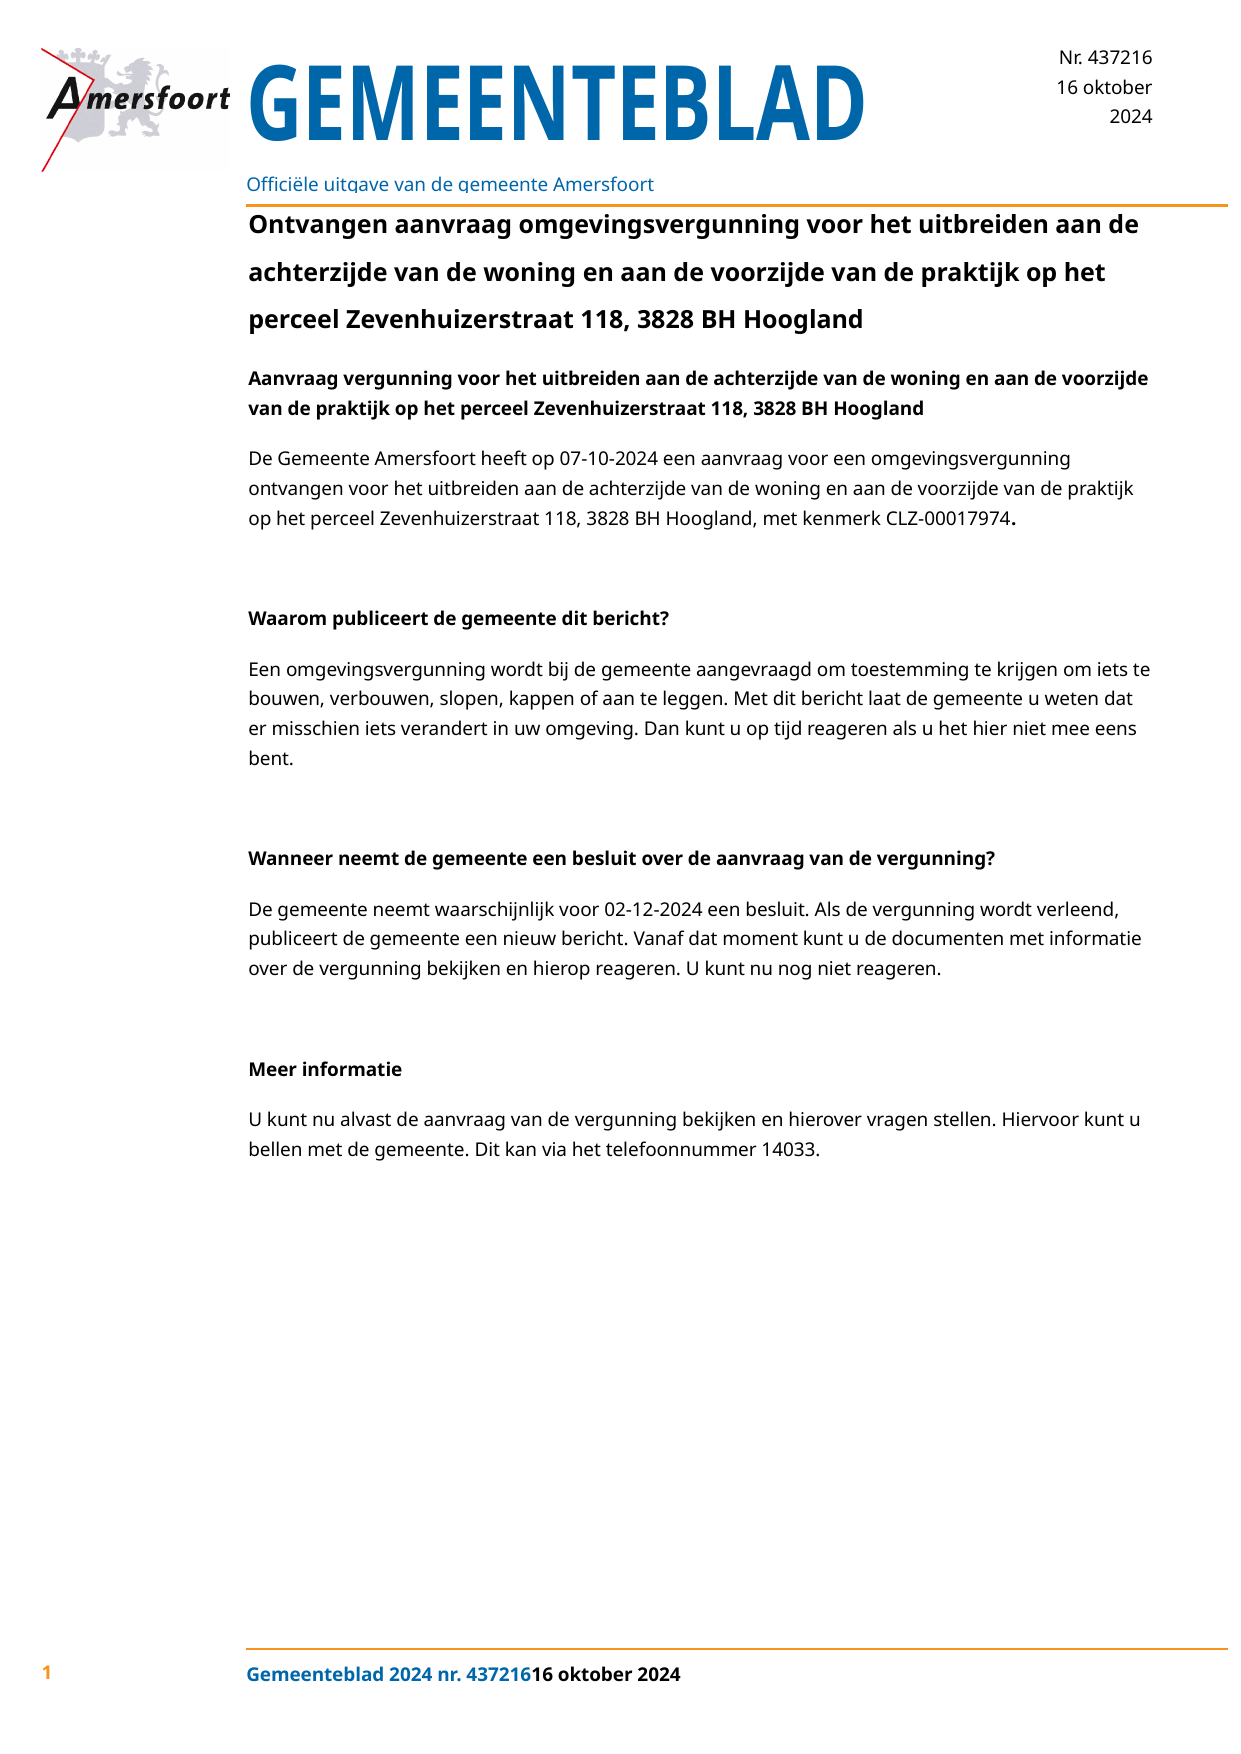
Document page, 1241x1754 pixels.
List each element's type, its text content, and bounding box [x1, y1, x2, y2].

text Wanneer neemt de gemeente een besluit over de aanvraag van de vergunning? [248, 846, 1152, 871]
text De gemeente neemt waarschijnlijk voor 02-12-2024 een besluit. Als de vergunning wordt verleend, publiceert de gemeente een nieuw bericht. Vanaf dat moment kunt u de documenten met informatie over de vergunning bekijken en hierop reageren. U kunt nu nog niet reageren. [248, 896, 1152, 981]
text Een omgevingsvergunning wordt bij de gemeente aangevraagd om toestemming te krijgen om iets te bouwen, verbouwen, slopen, kappen of aan te leggen. Met dit bericht laat de gemeente u weten dat er misschien iets verandert in uw omgeving. Dan kunt u op tijd reageren als u het hier niet mee eens bent. [248, 656, 1152, 770]
text Meer informatie [248, 1056, 1152, 1082]
text Waarom publiceert de gemeente dit bericht? [248, 606, 1152, 631]
text De Gemeente Amersfoort heeft op 07-10-2024 een aanvraag voor een omgevingsvergunning ontvangen voor het uitbreiden aan de achterzijde van de woning en aan de voorzijde van de praktijk op het perceel Zevenhuizerstraat 118, 3828 BH Hoogland, met kenmerk CLZ-00017974. [248, 446, 1152, 530]
picture [41, 47, 231, 172]
text U kunt nu alvast de aanvraag van de vergunning bekijken en hierover vragen stellen. Hiervoor kunt u bellen met de gemeente. Dit kan via het telefoonnummer 14033. [248, 1106, 1152, 1162]
text Ontvangen aanvraag omgevingsvergunning voor het uitbreiden aan de achterzijde van de woning en aan de voorzijde van de praktijk op het perceel Zevenhuizerstraat 118, 3828 BH Hoogland [248, 207, 1152, 336]
text Aanvraag vergunning voor het uitbreiden aan de achterzijde van de woning en aan de voorzijde van de praktijk op het perceel Zevenhuizerstraat 118, 3828 BH Hoogland [248, 366, 1152, 421]
